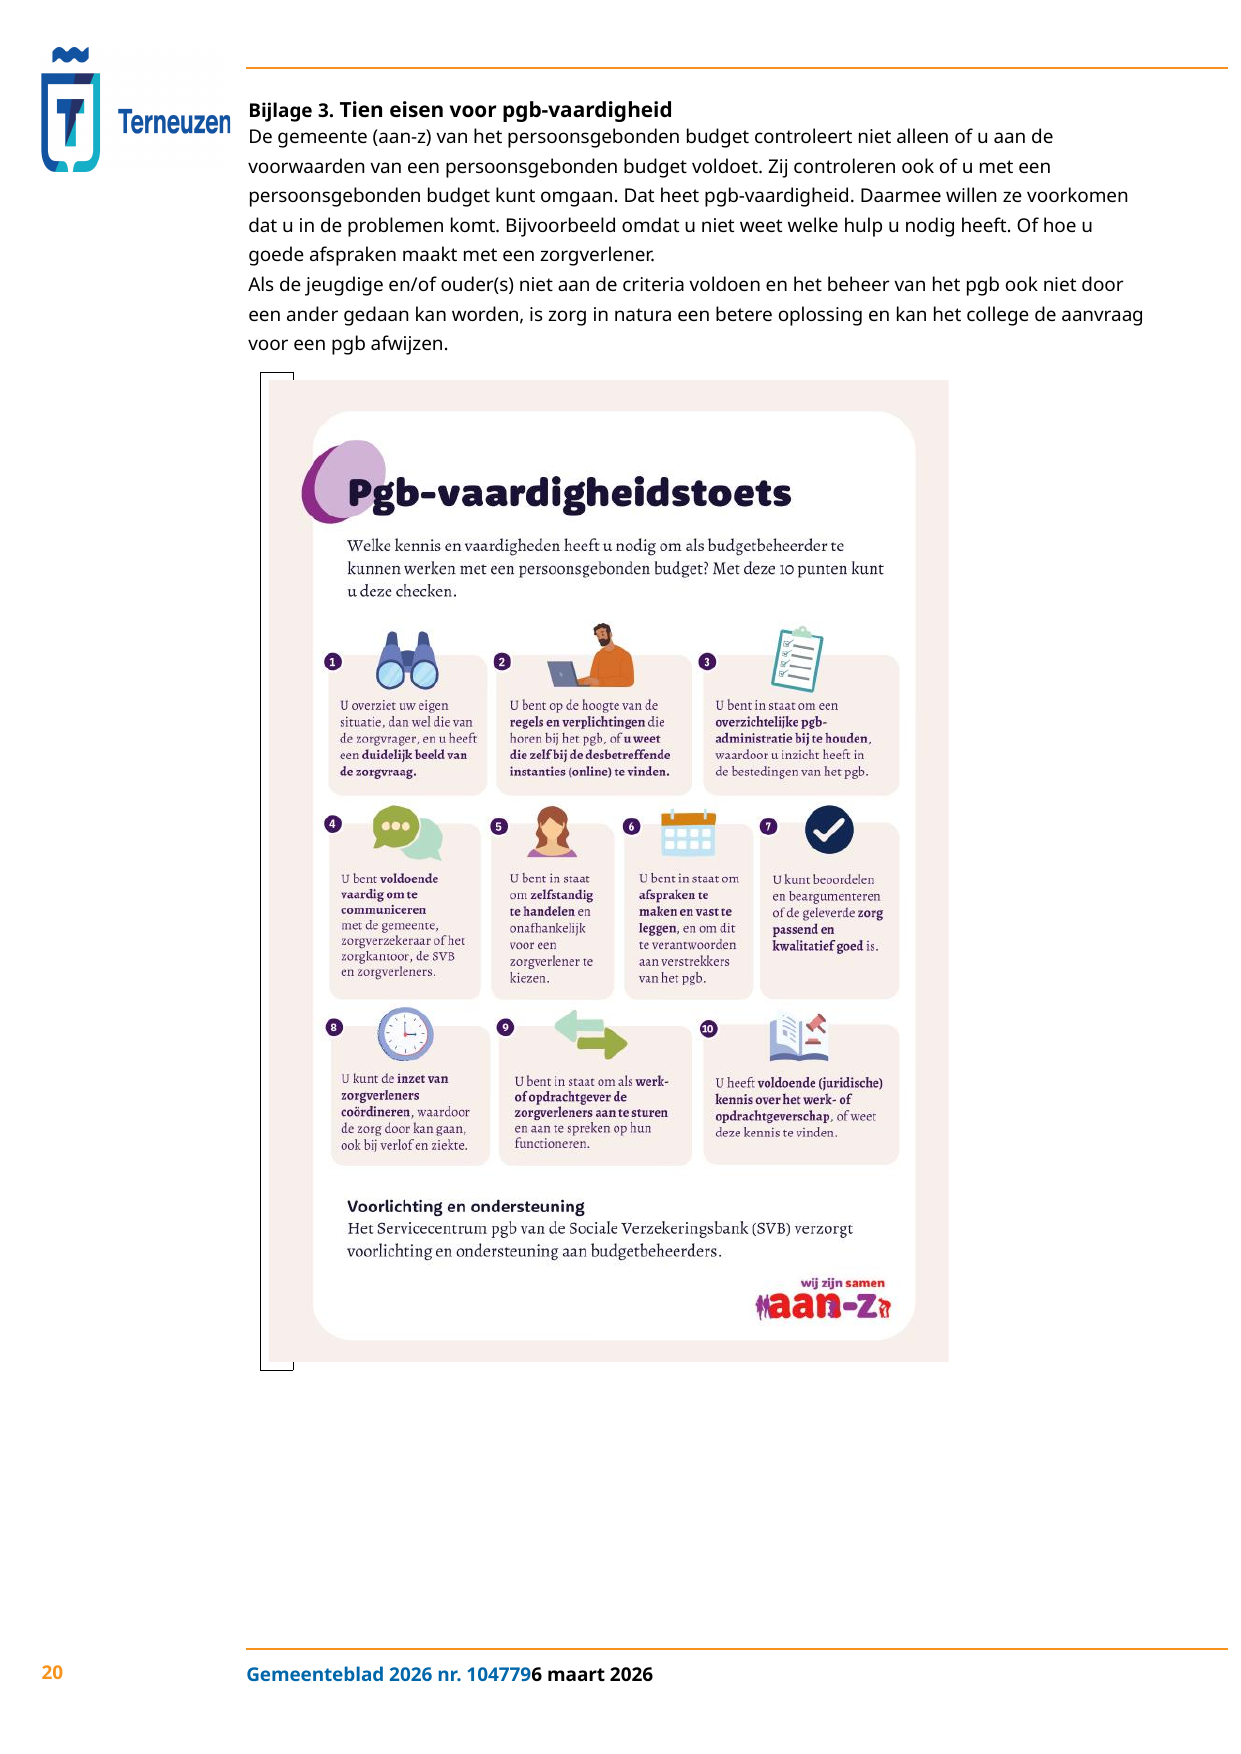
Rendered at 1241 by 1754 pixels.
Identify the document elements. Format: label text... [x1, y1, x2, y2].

text De gemeente (aan-z) van het persoonsgebonden budget controleert niet alleen of u aan de voorwaarden van een persoonsgebonden budget voldoet. Zij controleren ook of u met een persoonsgebonden budget kunt omgaan. Dat heet pgb-vaardigheid. Daarmee willen ze voorkomen dat u in de problemen komt. Bijvoorbeeld omdat u niet weet welke hulp u nodig heeft. Of hoe u goede afspraken maakt met een zorgverlener. [248, 123, 1152, 267]
text Als de jeugdige en/of ouder(s) niet aan de criteria voldoen en het beheer van het pgb ook niet door een ander gedaan kan worden, is zorg in natura een betere oplossing en kan het college de aanvraag voor een pgb afwijzen. [248, 271, 1152, 356]
text Bijlage 3. Tien eisen voor pgb-vaardigheid [248, 95, 1152, 123]
picture [268, 380, 949, 1362]
picture [41, 47, 231, 172]
